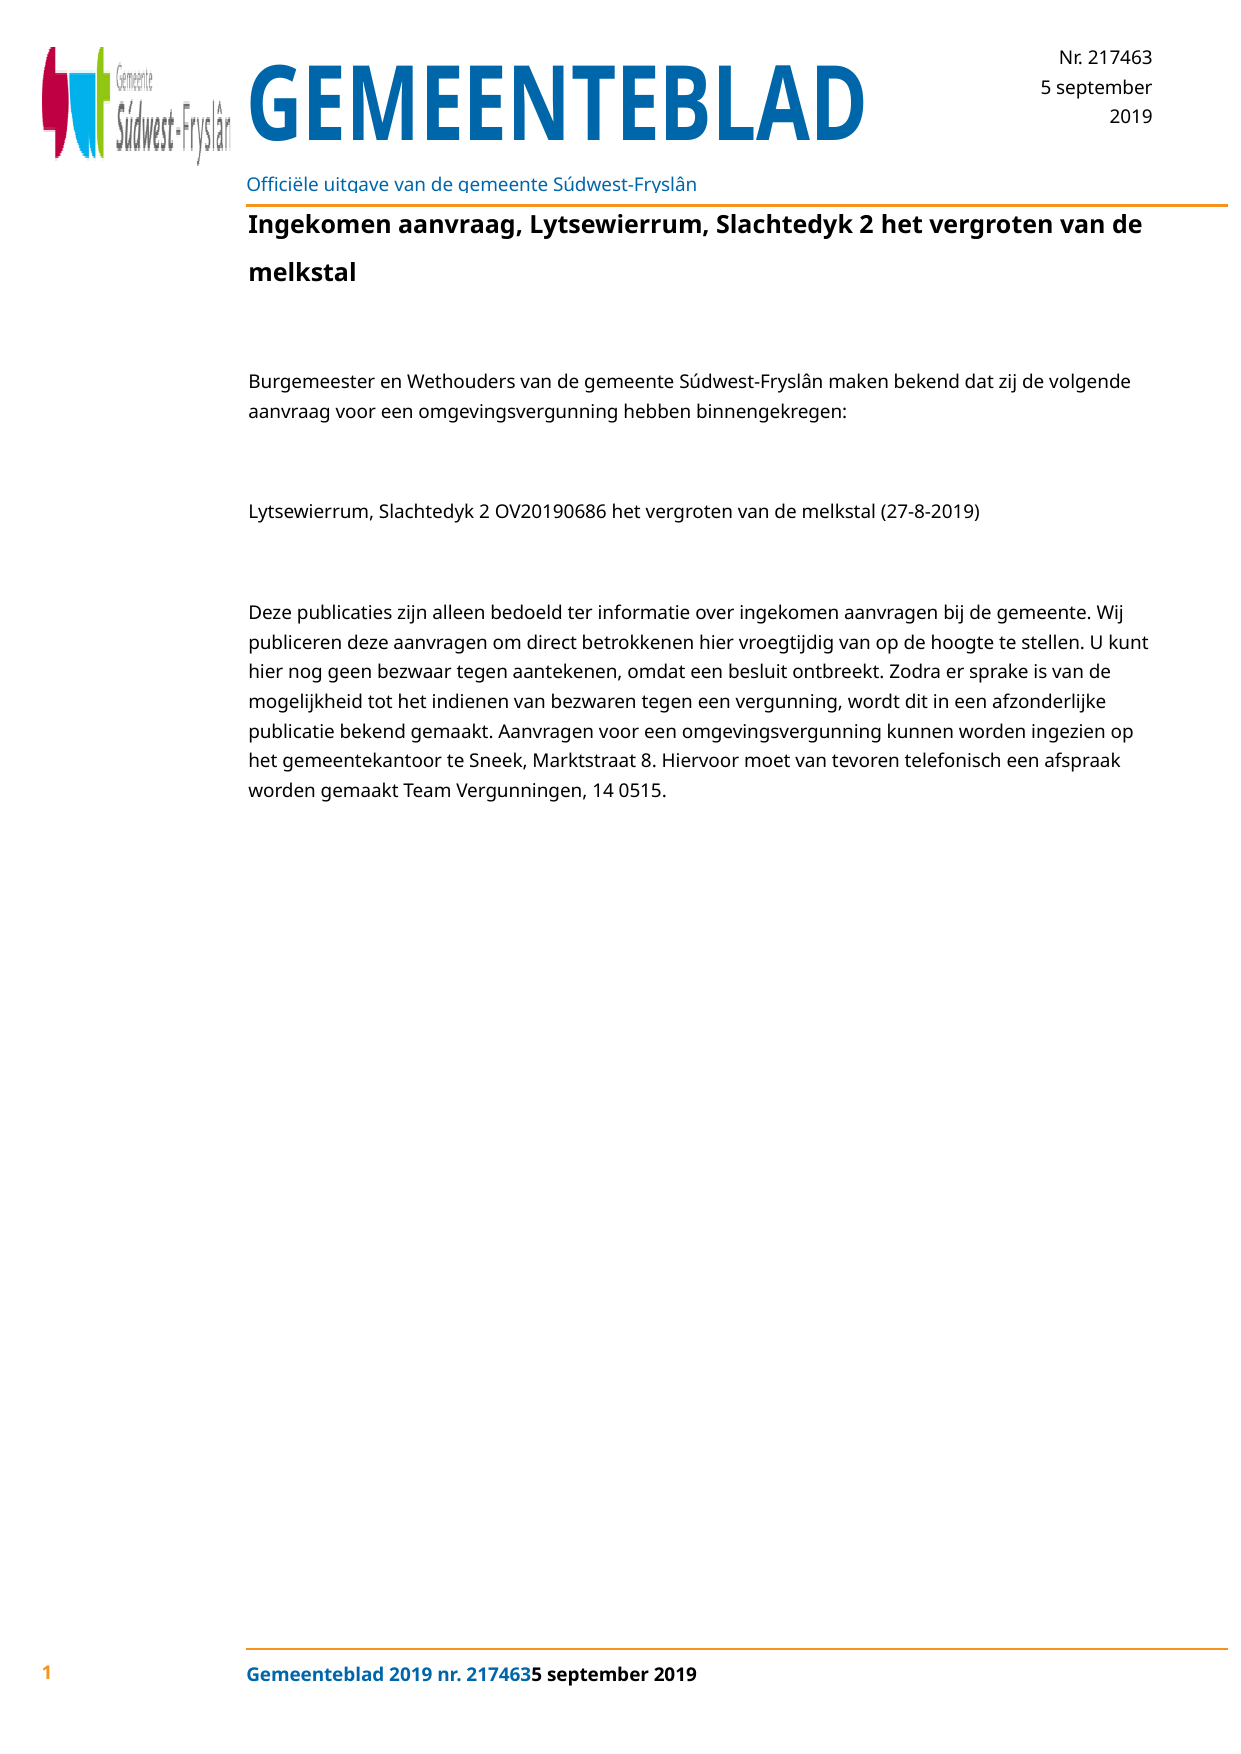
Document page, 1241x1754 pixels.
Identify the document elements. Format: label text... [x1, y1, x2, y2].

text Deze publicaties zijn alleen bedoeld ter informatie over ingekomen aanvragen bij de gemeente. Wij publiceren deze aanvragen om direct betrokkenen hier vroegtijdig van op de hoogte te stellen. U kunt hier nog geen bezwaar tegen aantekenen, omdat een besluit ontbreekt. Zodra er sprake is van de mogelijkheid tot het indienen van bezwaren tegen een vergunning, wordt dit in een afzonderlijke publicatie bekend gemaakt. Aanvragen voor een omgevingsvergunning kunnen worden ingezien op het gemeentekantoor te Sneek, Marktstraat 8. Hiervoor moet van tevoren telefonisch een afspraak worden gemaakt Team Vergunningen, 14 0515. [248, 599, 1152, 803]
picture [41, 47, 231, 172]
text Burgemeester en Wethouders van de gemeente Súdwest-Fryslân maken bekend dat zij de volgende aanvraag voor een omgevingsvergunning hebben binnengekregen: [248, 368, 1152, 424]
text Ingekomen aanvraag, Lytsewierrum, Slachtedyk 2 het vergroten van de melkstal [248, 207, 1152, 288]
text Lytsewierrum, Slachtedyk 2 OV20190686 het vergroten van de melkstal (27-8-2019) [248, 499, 1152, 524]
